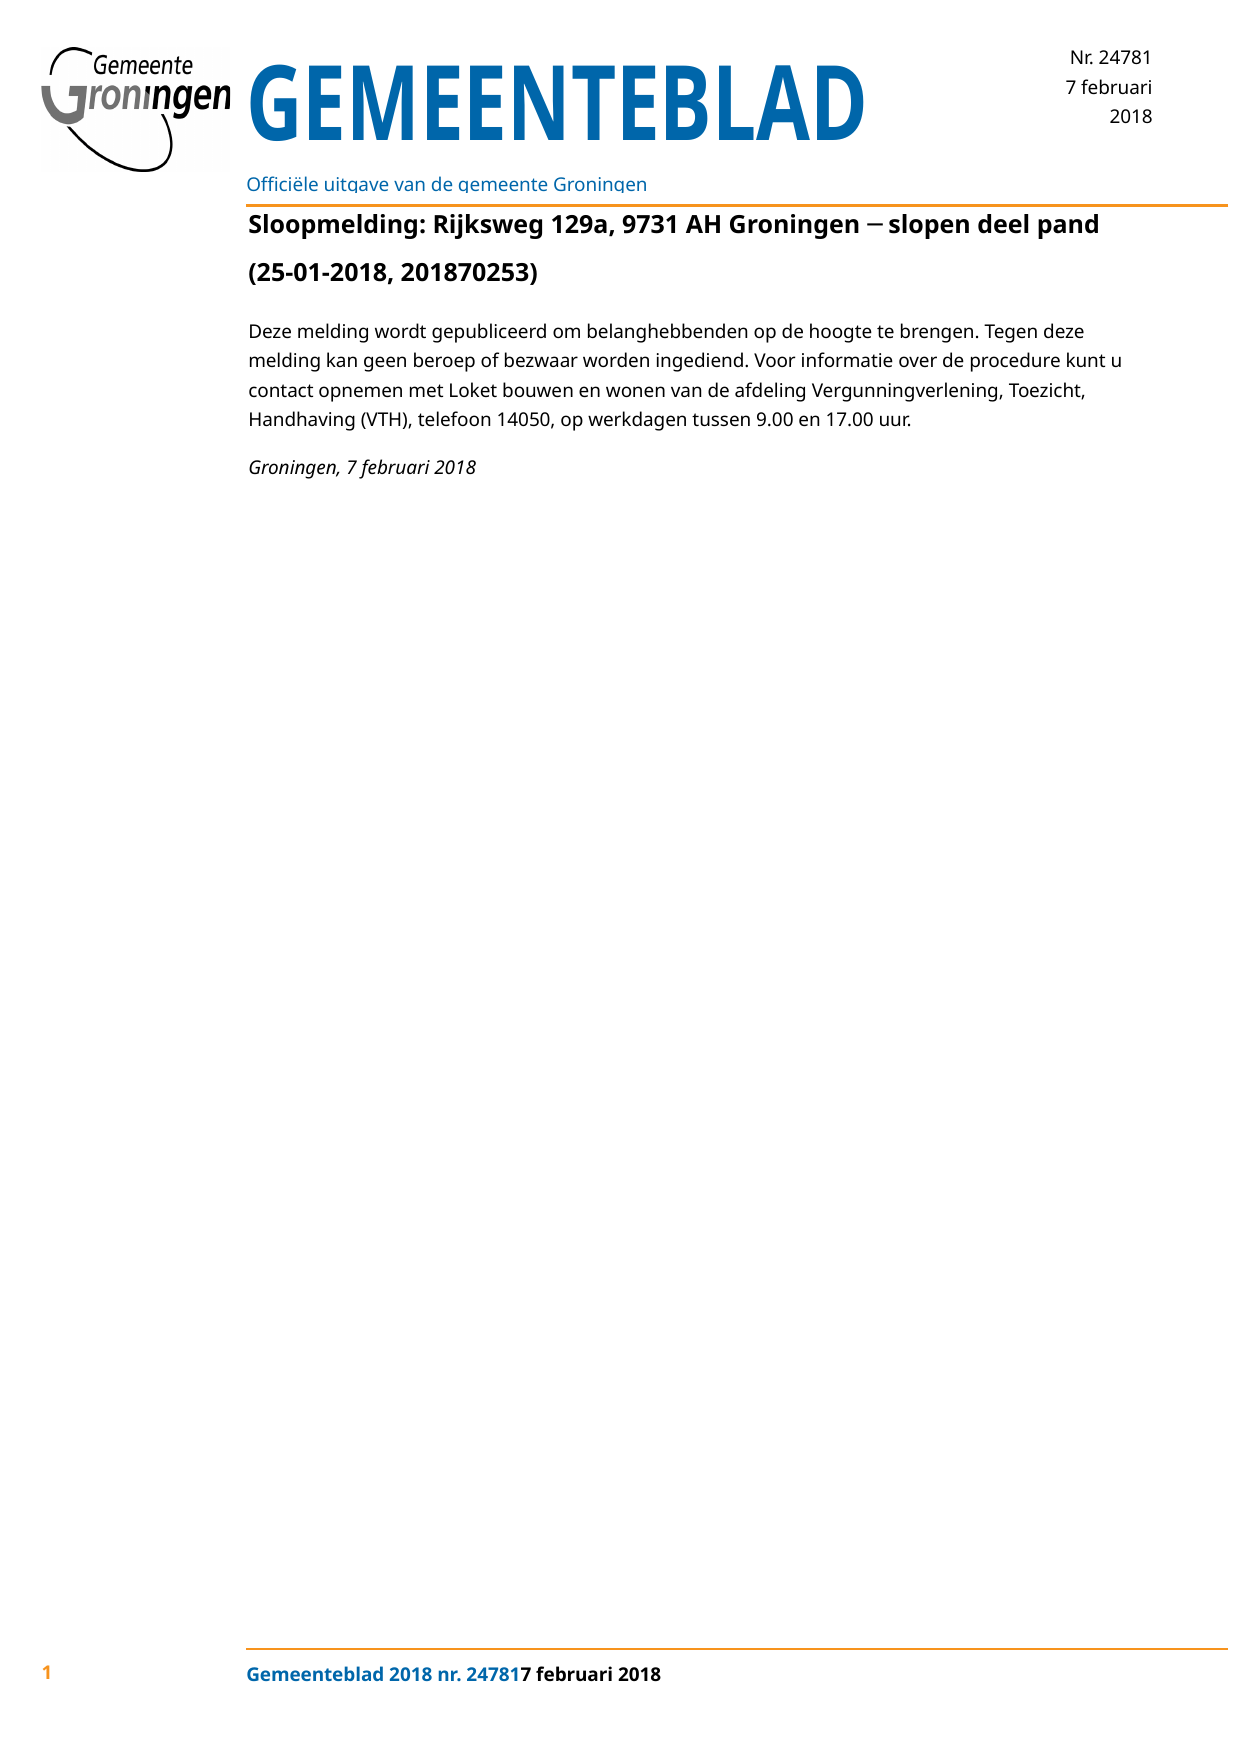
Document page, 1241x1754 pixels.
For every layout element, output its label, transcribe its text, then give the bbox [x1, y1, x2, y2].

text Groningen, 7 februari 2018 [248, 454, 1152, 480]
text Deze melding wordt gepubliceerd om belanghebbenden op de hoogte te brengen. Tegen deze melding kan geen beroep of bezwaar worden ingediend. Voor informatie over de procedure kunt u contact opnemen met Loket bouwen en wonen van de afdeling Vergunningverlening, Toezicht, Handhaving (VTH), telefoon 14050, op werkdagen tussen 9.00 en 17.00 uur. [248, 318, 1152, 432]
picture [41, 47, 231, 172]
text Sloopmelding: Rijksweg 129a, 9731 AH Groningen ─ slopen deel pand (25-01-2018, 201870253) [248, 207, 1152, 288]
